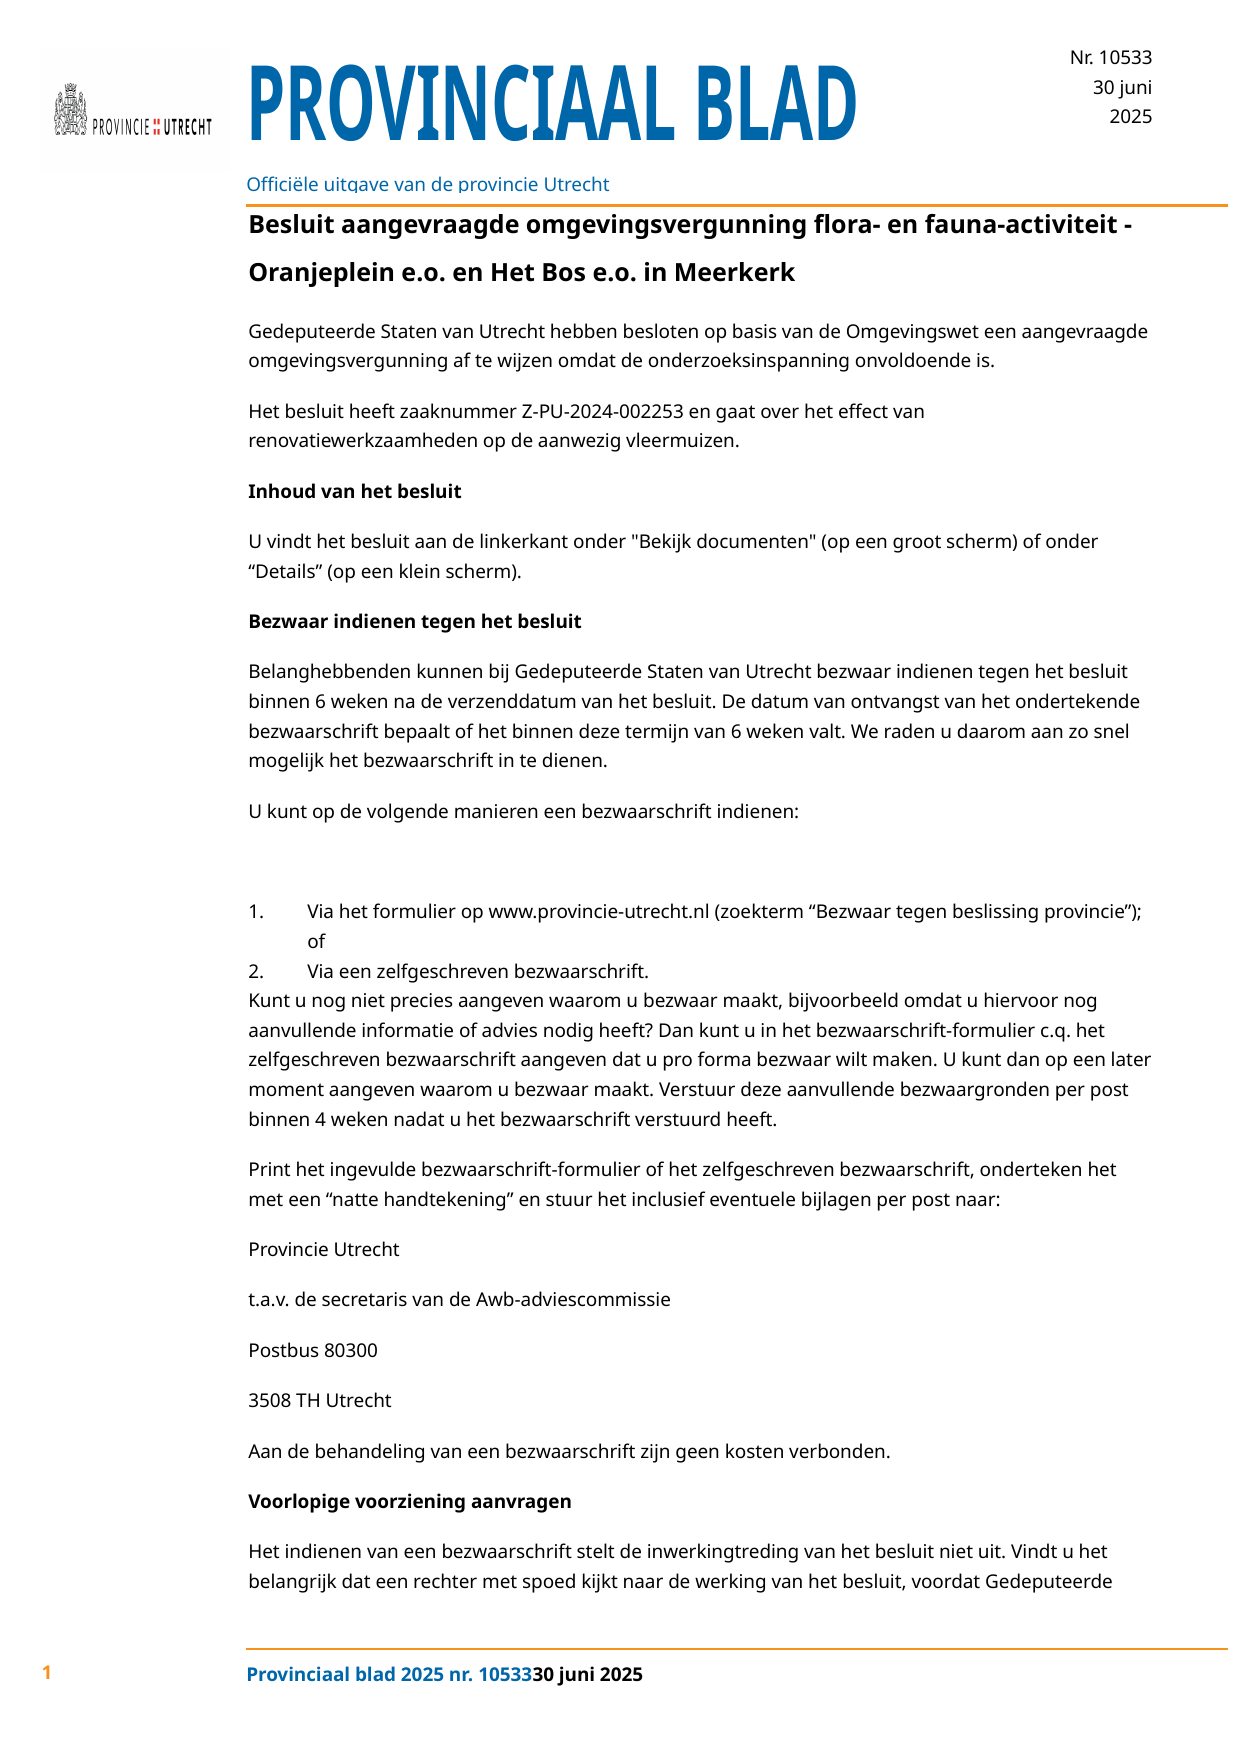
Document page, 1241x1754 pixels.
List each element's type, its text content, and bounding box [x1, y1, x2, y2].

text Het indienen van een bezwaarschrift stelt de inwerkingtreding van het besluit niet uit. Vindt u het belangrijk dat een rechter met spoed kijkt naar de werking van het besluit, voordat Gedeputeerde [248, 1539, 1152, 1594]
text Gedeputeerde Staten van Utrecht hebben besloten op basis van de Omgevingswet een aangevraagde omgevingsvergunning af te wijzen omdat de onderzoeksinspanning onvoldoende is. [248, 318, 1152, 373]
text Aan de behandeling van een bezwaarschrift zijn geen kosten verbonden. [248, 1438, 1152, 1464]
text t.a.v. de secretaris van de Awb-adviescommissie [248, 1287, 1152, 1312]
text Het besluit heeft zaaknummer Z-PU-2024-002253 en gaat over het effect van renovatiewerkzaamheden op de aanwezig vleermuizen. [248, 398, 1152, 453]
text Belanghebbenden kunnen bij Gedeputeerde Staten van Utrecht bezwaar indienen tegen het besluit binnen 6 weken na de verzenddatum van het besluit. De datum van ontvangst van het ondertekende bezwaarschrift bepaalt of het binnen deze termijn van 6 weken valt. We raden u daarom aan zo snel mogelijk het bezwaarschrift in te dienen. [248, 659, 1152, 773]
text Print het ingevulde bezwaarschrift-formulier of het zelfgeschreven bezwaarschrift, onderteken het met een “natte handtekening” en stuur het inclusief eventuele bijlagen per post naar: [248, 1156, 1152, 1212]
list Via het formulier op www.provincie-utrecht.nl (zoekterm “Bezwaar tegen beslissing provincie”); of [248, 899, 1152, 954]
list Via een zelfgeschreven bezwaarschrift. [248, 958, 1152, 984]
text U vindt het besluit aan de linkerkant onder "Bekijk documenten" (op een groot scherm) of onder “Details” (op een klein scherm). [248, 528, 1152, 584]
text Provincie Utrecht [248, 1236, 1152, 1262]
text Postbus 80300 [248, 1337, 1152, 1363]
text Kunt u nog niet precies aangeven waarom u bezwaar maakt, bijvoorbeeld omdat u hiervoor nog aanvullende informatie of advies nodig heeft? Dan kunt u in het bezwaarschrift-formulier c.q. het zelfgeschreven bezwaarschrift aangeven dat u pro forma bezwaar wilt maken. U kunt dan op een later moment aangeven waarom u bezwaar maakt. Verstuur deze aanvullende bezwaargronden per post binnen 4 weken nadat u het bezwaarschrift verstuurd heeft. [248, 987, 1152, 1132]
text 3508 TH Utrecht [248, 1387, 1152, 1413]
text Besluit aangevraagde omgevingsvergunning flora- en fauna-activiteit - Oranjeplein e.o. en Het Bos e.o. in Meerkerk [248, 207, 1152, 288]
picture [41, 47, 231, 172]
text Voorlopige voorziening aanvragen [248, 1488, 1152, 1514]
text Bezwaar indienen tegen het besluit [248, 608, 1152, 634]
text U kunt op de volgende manieren een bezwaarschrift indienen: [248, 798, 1152, 824]
text Inhoud van het besluit [248, 478, 1152, 504]
